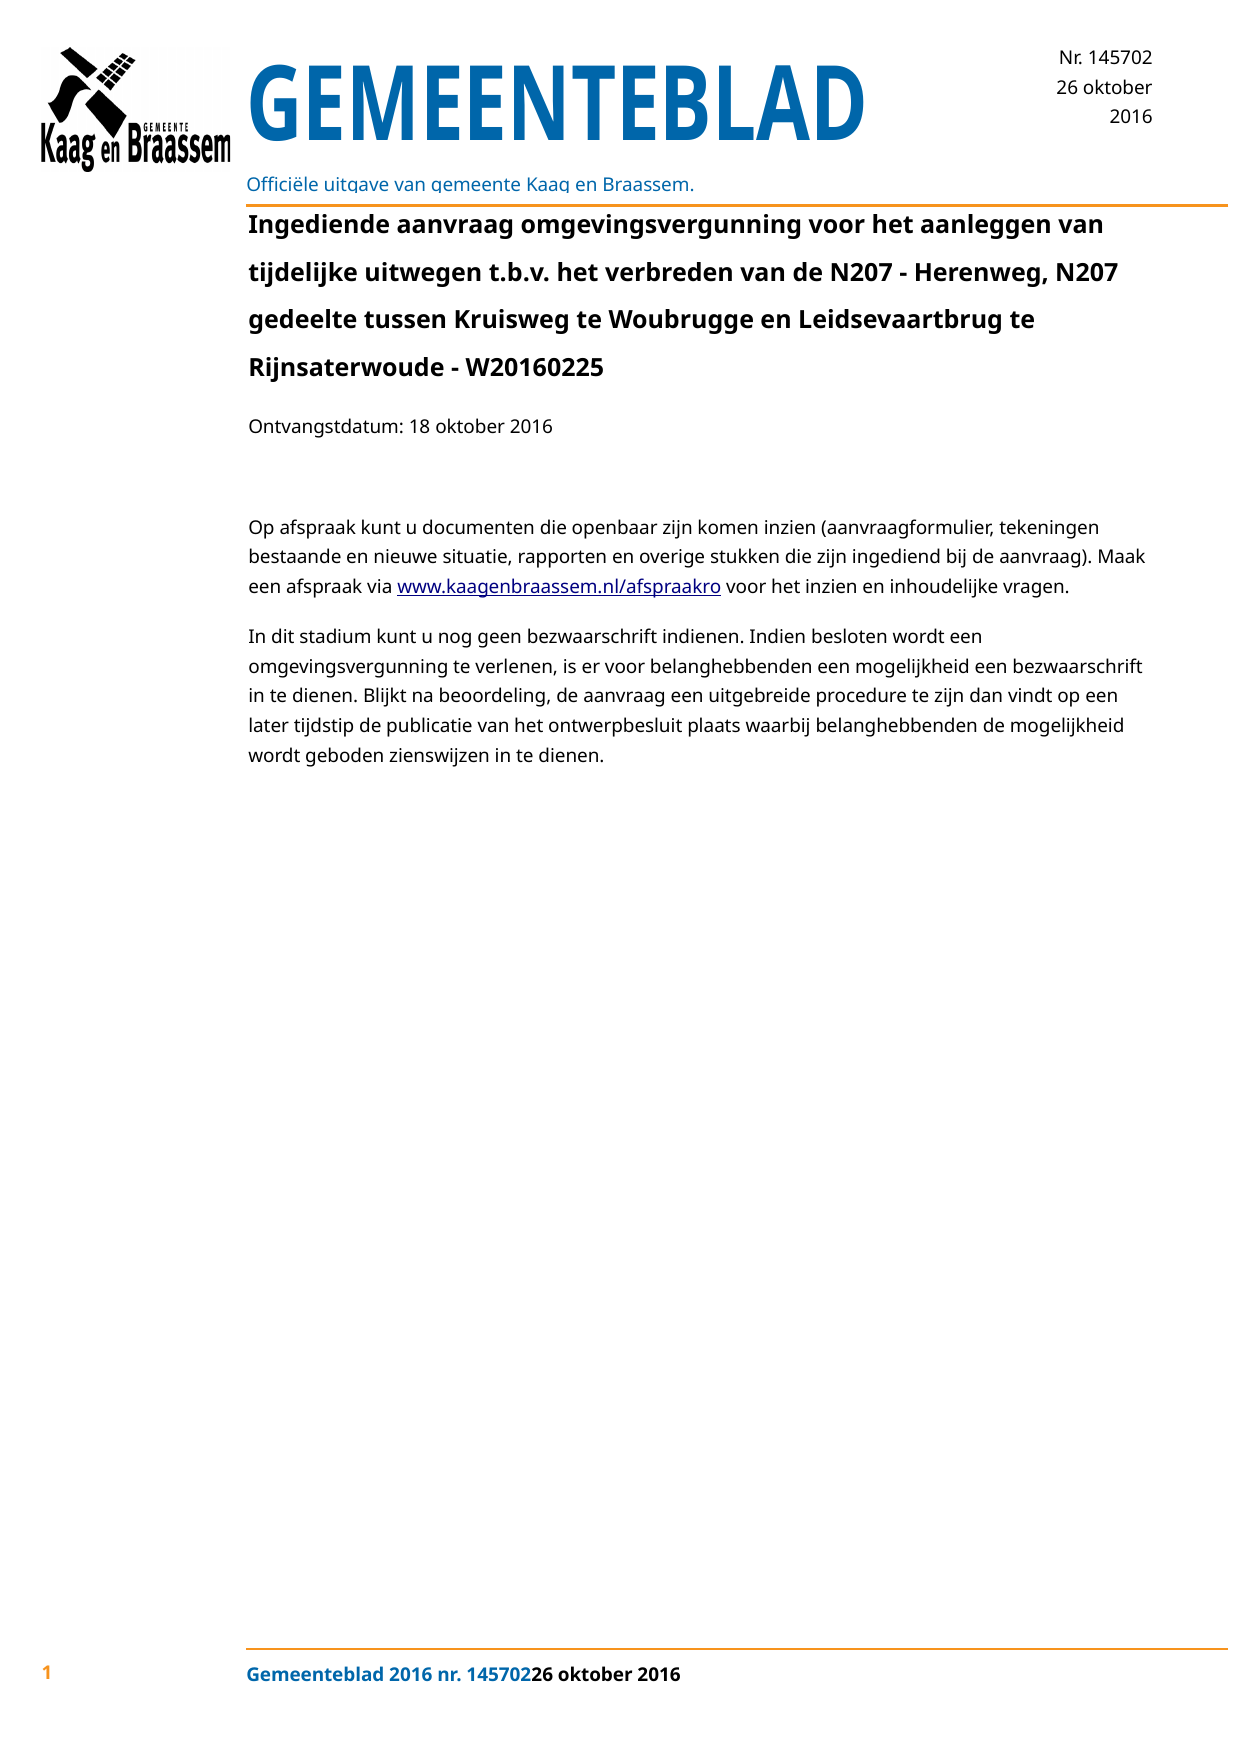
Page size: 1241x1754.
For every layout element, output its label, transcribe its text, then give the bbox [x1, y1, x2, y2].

text Ontvangstdatum: 18 oktober 2016 [248, 413, 1152, 439]
text In dit stadium kunt u nog geen bezwaarschrift indienen. Indien besloten wordt een omgevingsvergunning te verlenen, is er voor belanghebbenden een mogelijkheid een bezwaarschrift in te dienen. Blijkt na beoordeling, de aanvraag een uitgebreide procedure te zijn dan vindt op een later tijdstip de publicatie van het ontwerpbesluit plaats waarbij belanghebbenden de mogelijkheid wordt geboden zienswijzen in te dienen. [248, 623, 1152, 768]
picture [41, 47, 231, 172]
text Ingediende aanvraag omgevingsvergunning voor het aanleggen van tijdelijke uitwegen t.b.v. het verbreden van de N207 - Herenweg, N207 gedeelte tussen Kruisweg te Woubrugge en Leidsevaartbrug te Rijnsaterwoude - W20160225 [248, 207, 1152, 384]
text Op afspraak kunt u documenten die openbaar zijn komen inzien (aanvraagformulier, tekeningen bestaande en nieuwe situatie, rapporten en overige stukken die zijn ingediend bij de aanvraag). Maak een afspraak via www.kaagenbraassem.nl/afspraakro voor het inzien en inhoudelijke vragen. [248, 514, 1152, 599]
